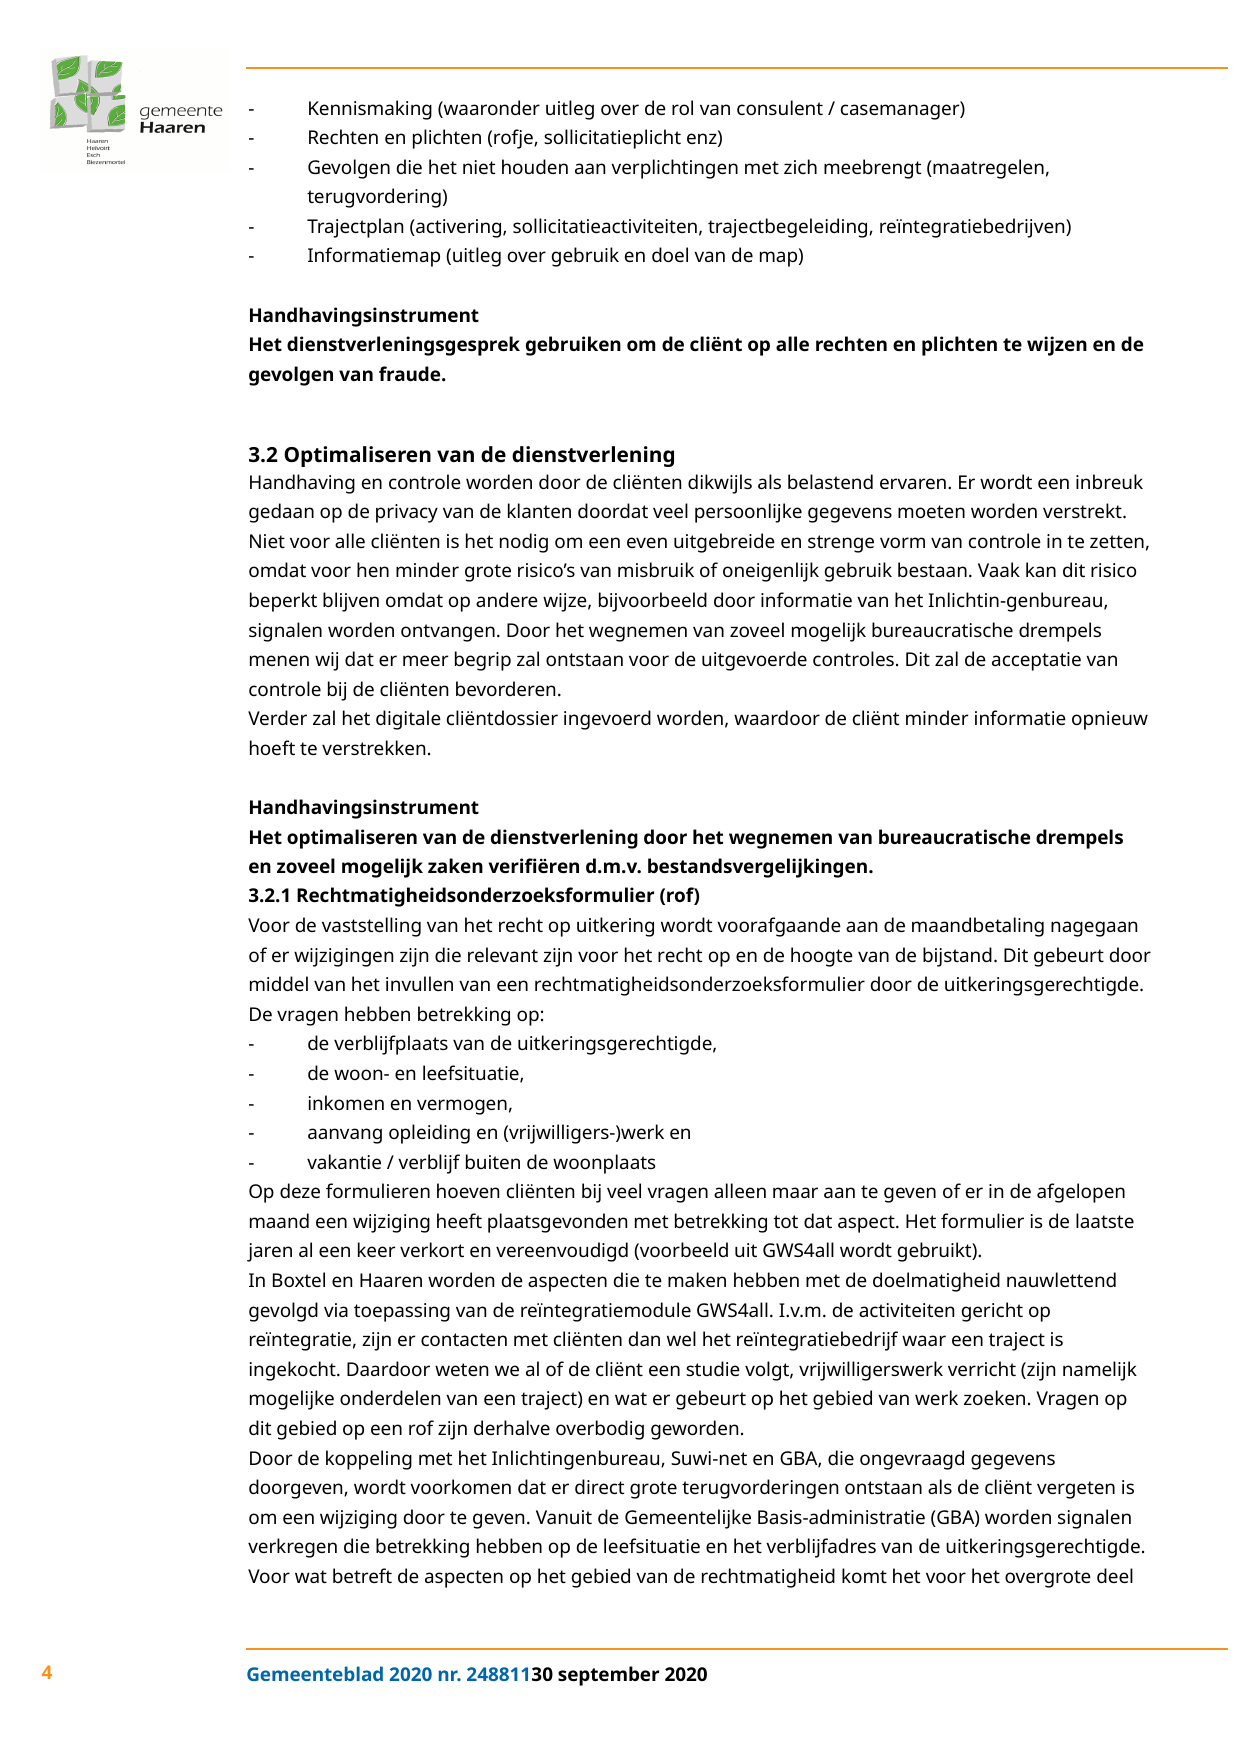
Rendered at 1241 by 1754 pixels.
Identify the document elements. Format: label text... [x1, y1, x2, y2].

text Voor de vaststelling van het recht op uitkering wordt voorafgaande aan de maandbetaling nagegaan of er wijzigingen zijn die relevant zijn voor het recht op en de hoogte van de bijstand. Dit gebeurt door middel van het invullen van een rechtmatigheidsonderzoeksformulier door de uitkeringsgerechtigde. De vragen hebben betrekking op: [248, 912, 1152, 1027]
text Voor wat betreft de aspecten op het gebied van de rechtmatigheid komt het voor het overgrote deel [248, 1563, 1152, 1589]
text Door de koppeling met het Inlichtingenbureau, Suwi-net en GBA, die ongevraagd gegevens doorgeven, wordt voorkomen dat er direct grote terugvorderingen ontstaan als de cliënt vergeten is om een wijziging door te geven. Vanuit de Gemeentelijke Basis-administratie (GBA) worden signalen verkregen die betrekking hebben op de leefsituatie en het verblijfadres van de uitkeringsgerechtigde. [248, 1445, 1152, 1559]
text 3.2.1 Rechtmatigheidsonderzoeksformulier (rof) [248, 883, 1152, 908]
table_header Handhavingsinstrument Het dienstverleningsgesprek gebruiken om de cliënt op alle rechten en plichten te wijzen en de gevolgen van fraude. [248, 302, 1152, 387]
text In Boxtel en Haaren worden de aspecten die te maken hebben met de doelmatigheid nauwlettend gevolgd via toepassing van de reïntegratiemodule GWS4all. I.v.m. de activiteiten gericht op reïntegratie, zijn er contacten met cliënten dan wel het reïntegratiebedrijf waar een traject is ingekocht. Daardoor weten we al of de cliënt een studie volgt, vrijwilligerswerk verricht (zijn namelijk mogelijke onderdelen van een traject) en wat er gebeurt op het gebied van werk zoeken. Vragen op dit gebied op een rof zijn derhalve overbodig geworden. [248, 1267, 1152, 1441]
list de verblijfplaats van de uitkeringsgerechtigde, [248, 1031, 1152, 1056]
list inkomen en vermogen, [248, 1090, 1152, 1115]
list Trajectplan (activering, sollicitatieactiviteiten, trajectbegeleiding, reïntegratiebedrijven) [248, 213, 1152, 239]
list Rechten en plichten (rofje, sollicitatieplicht enz) [248, 124, 1152, 150]
list Informatiemap (uitleg over gebruik en doel van de map) [248, 243, 1152, 268]
picture [41, 47, 231, 172]
text 3.2 Optimaliseren van de dienstverlening [248, 441, 1152, 469]
text Op deze formulieren hoeven cliënten bij veel vragen alleen maar aan te geven of er in de afgelopen maand een wijziging heeft plaatsgevonden met betrekking tot dat aspect. Het formulier is de laatste jaren al een keer verkort en vereenvoudigd (voorbeeld uit GWS4all wordt gebruikt). [248, 1178, 1152, 1263]
text Verder zal het digitale cliëntdossier ingevoerd worden, waardoor de cliënt minder informatie opnieuw hoeft te verstrekken. [248, 706, 1152, 761]
list Kennismaking (waaronder uitleg over de rol van consulent / casemanager) [248, 95, 1152, 121]
list de woon- en leefsituatie, [248, 1060, 1152, 1086]
list aanvang opleiding en (vrijwilligers-)werk en [248, 1119, 1152, 1145]
list Gevolgen die het niet houden aan verplichtingen met zich meebrengt (maatregelen, terugvordering) [248, 154, 1152, 209]
text Handhaving en controle worden door de cliënten dikwijls als belastend ervaren. Er wordt een inbreuk gedaan op de privacy van de klanten doordat veel persoonlijke gegevens moeten worden verstrekt. Niet voor alle cliënten is het nodig om een even uitgebreide en strenge vorm van controle in te zetten, omdat voor hen minder grote risico’s van misbruik of oneigenlijk gebruik bestaan. Vaak kan dit risico beperkt blijven omdat op andere wijze, bijvoorbeeld door informatie van het Inlichtin-genbureau, signalen worden ontvangen. Door het wegnemen van zoveel mogelijk bureaucratische drempels menen wij dat er meer begrip zal ontstaan voor de uitgevoerde controles. Dit zal de acceptatie van controle bij de cliënten bevorderen. [248, 469, 1152, 702]
table_header Handhavingsinstrument Het optimaliseren van de dienstverlening door het wegnemen van bureaucratische drempels en zoveel mogelijk zaken verifiëren d.m.v. bestandsvergelijkingen. [248, 795, 1152, 879]
list vakantie / verblijf buiten de woonplaats [248, 1149, 1152, 1174]
